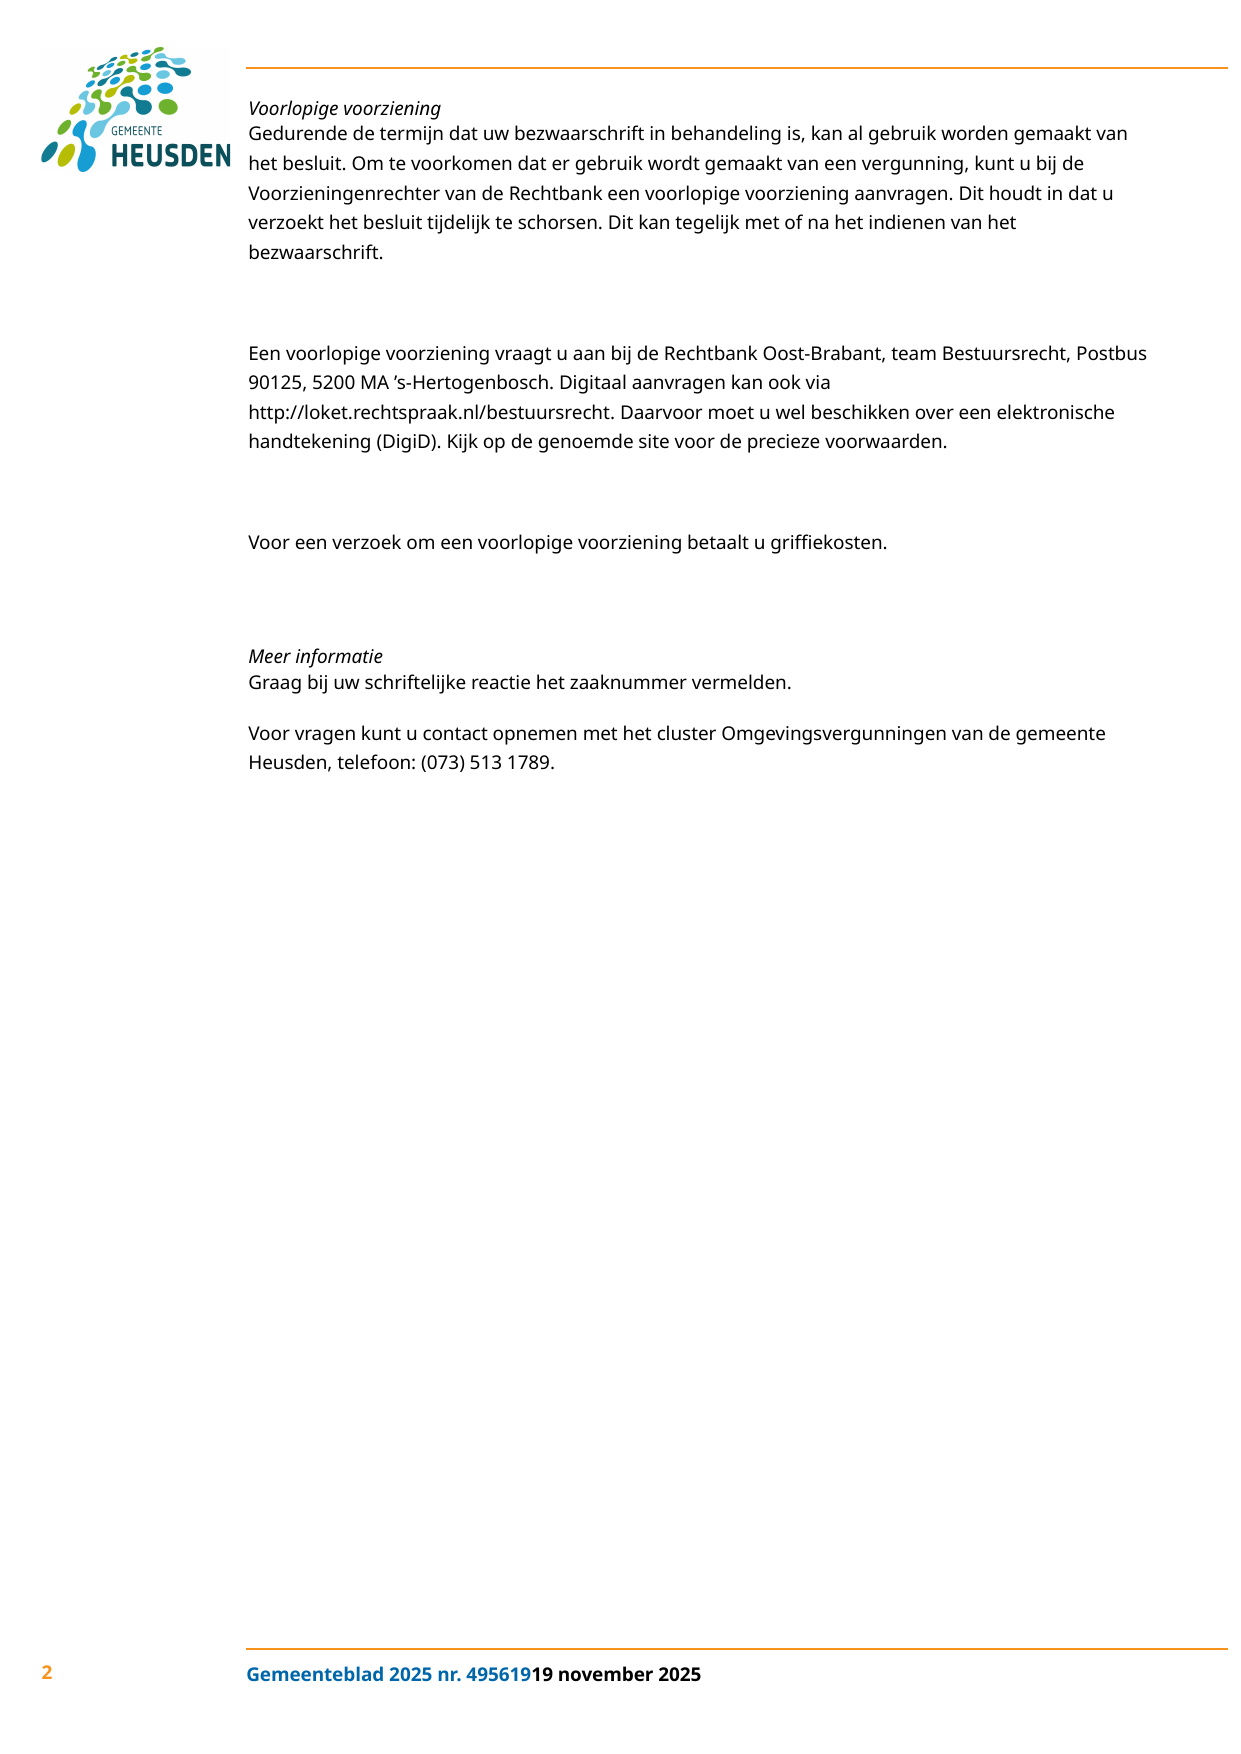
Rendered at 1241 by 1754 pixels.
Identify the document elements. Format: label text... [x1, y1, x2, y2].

text Graag bij uw schriftelijke reactie het zaaknummer vermelden. [248, 669, 1152, 695]
picture [41, 47, 231, 172]
text Meer informatie [248, 644, 1152, 669]
text Voor een verzoek om een voorlopige voorziening betaalt u griffiekosten. [248, 529, 1152, 555]
text Voor vragen kunt u contact opnemen met het cluster Omgevingsvergunningen van de gemeente Heusden, telefoon: (073) 513 1789. [248, 720, 1152, 775]
text Voorlopige voorziening [248, 95, 1152, 121]
text Een voorlopige voorziening vraagt u aan bij de Rechtbank Oost-Brabant, team Bestuursrecht, Postbus 90125, 5200 MA ’s-Hertogenbosch. Digitaal aanvragen kan ook via http://loket.rechtspraak.nl/bestuursrecht. Daarvoor moet u wel beschikken over een elektronische handtekening (DigiD). Kijk op de genoemde site voor de precieze voorwaarden. [248, 340, 1152, 454]
text Gedurende de termijn dat uw bezwaarschrift in behandeling is, kan al gebruik worden gemaakt van het besluit. Om te voorkomen dat er gebruik wordt gemaakt van een vergunning, kunt u bij de Voorzieningenrechter van de Rechtbank een voorlopige voorziening aanvragen. Dit houdt in dat u verzoekt het besluit tijdelijk te schorsen. Dit kan tegelijk met of na het indienen van het bezwaarschrift. [248, 121, 1152, 264]
